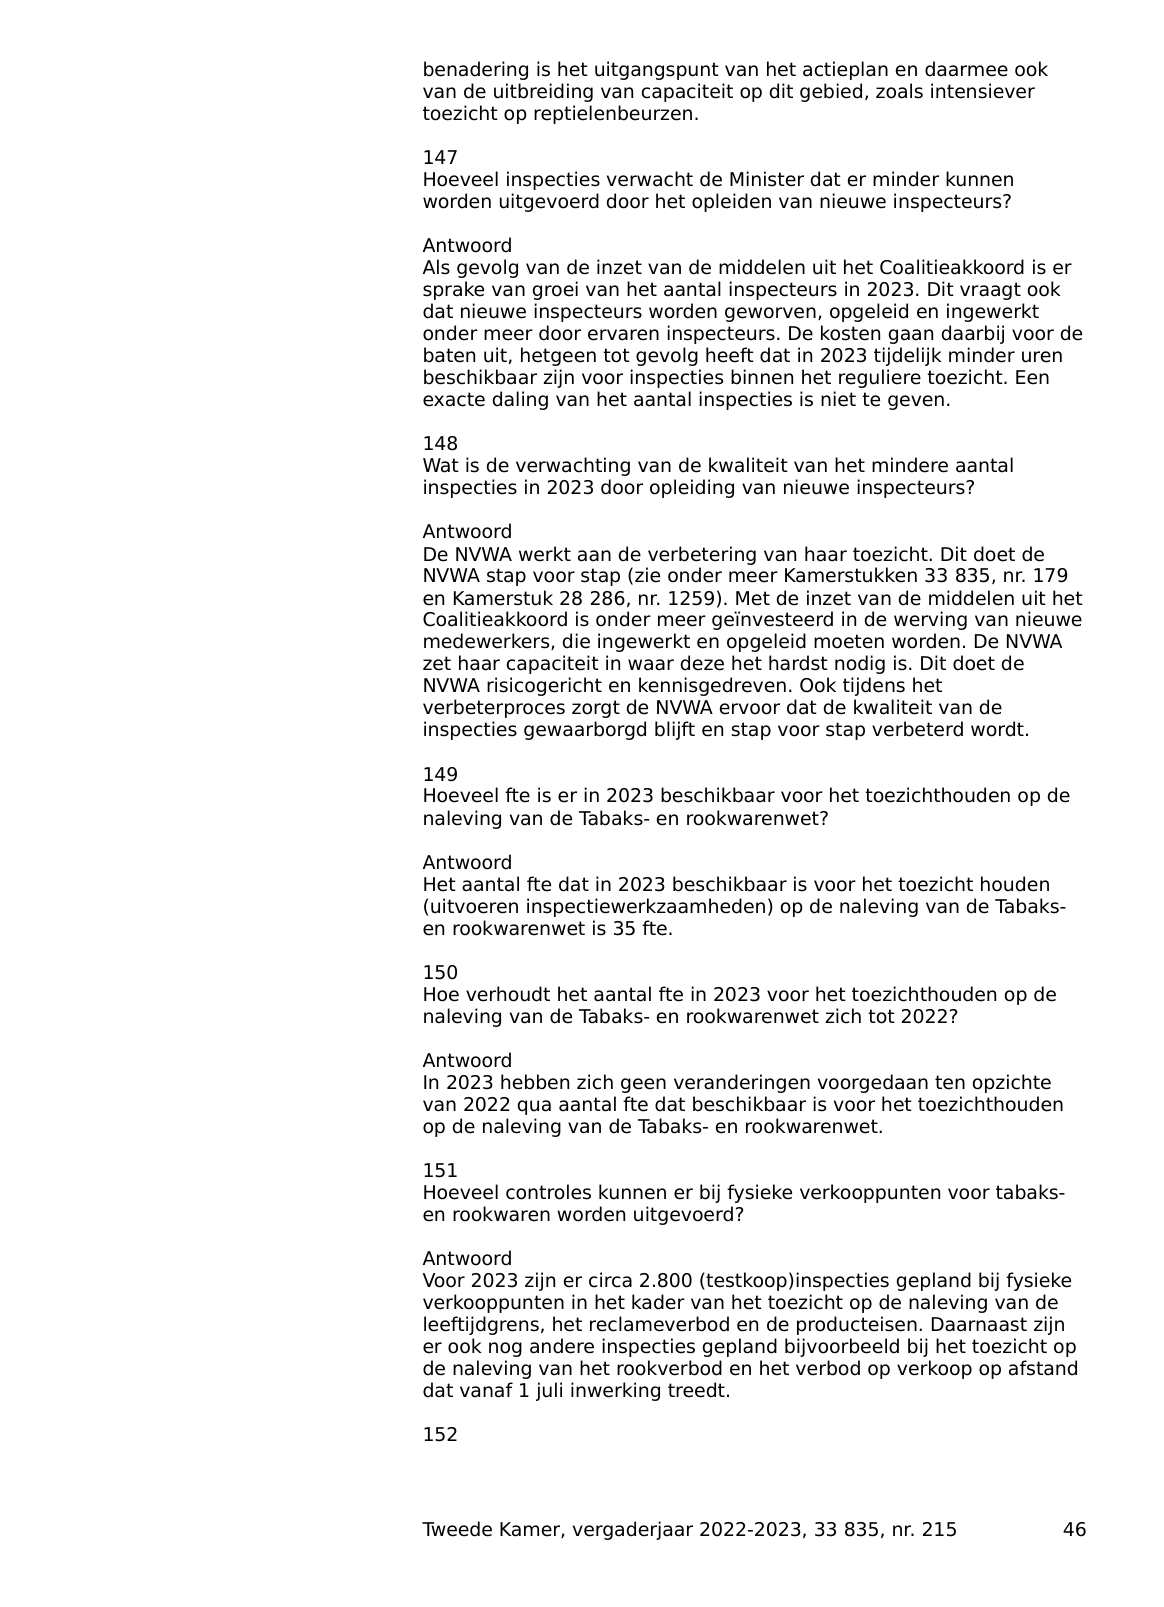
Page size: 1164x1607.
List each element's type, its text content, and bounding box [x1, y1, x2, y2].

text 149 [422, 763, 1087, 785]
text De NVWA werkt aan de verbetering van haar toezicht. Dit doet de NVWA stap voor stap (zie onder meer Kamerstukken 33 835, nr. 179 en Kamerstuk 28 286, nr. 1259). Met de inzet van de middelen uit het Coalitieakkoord is onder meer geïnvesteerd in de werving van nieuwe medewerkers, die ingewerkt en opgeleid moeten worden. De NVWA zet haar capaciteit in waar deze het hardst nodig is. Dit doet de NVWA risicogericht en kennisgedreven. Ook tijdens het verbeterproces zorgt de NVWA ervoor dat de kwaliteit van de inspecties gewaarborgd blijft en stap voor stap verbeterd wordt. [422, 543, 1087, 741]
text In 2023 hebben zich geen veranderingen voorgedaan ten opzichte van 2022 qua aantal fte dat beschikbaar is voor het toezichthouden op de naleving van de Tabaks- en rookwarenwet. [422, 1072, 1087, 1138]
text 151 [422, 1160, 1087, 1182]
text 148 [422, 433, 1087, 455]
text Antwoord [422, 1248, 1087, 1270]
text Als gevolg van de inzet van de middelen uit het Coalitieakkoord is er sprake van groei van het aantal inspecteurs in 2023. Dit vraagt ook dat nieuwe inspecteurs worden geworven, opgeleid en ingewerkt onder meer door ervaren inspecteurs. De kosten gaan daarbij voor de baten uit, hetgeen tot gevolg heeft dat in 2023 tijdelijk minder uren beschikbaar zijn voor inspecties binnen het reguliere toezicht. Een exacte daling van het aantal inspecties is niet te geven. [422, 257, 1087, 411]
text Antwoord [422, 852, 1087, 873]
text Antwoord [422, 235, 1087, 257]
text Hoeveel controles kunnen er bij fysieke verkooppunten voor tabaks- en rookwaren worden uitgevoerd? [422, 1182, 1087, 1226]
text Hoeveel fte is er in 2023 beschikbaar voor het toezichthouden op de naleving van de Tabaks- en rookwarenwet? [422, 785, 1087, 829]
text 152 [422, 1424, 1087, 1446]
text Wat is de verwachting van de kwaliteit van het mindere aantal inspecties in 2023 door opleiding van nieuwe inspecteurs? [422, 455, 1087, 499]
text Hoe verhoudt het aantal fte in 2023 voor het toezichthouden op de naleving van de Tabaks- en rookwarenwet zich tot 2022? [422, 984, 1087, 1028]
text 150 [422, 962, 1087, 984]
text Voor 2023 zijn er circa 2.800 (testkoop)inspecties gepland bij fysieke verkooppunten in het kader van het toezicht op de naleving van de leeftijdgrens, het reclameverbod en de producteisen. Daarnaast zijn er ook nog andere inspecties gepland bijvoorbeeld bij het toezicht op de naleving van het rookverbod en het verbod op verkoop op afstand dat vanaf 1 juli inwerking treedt. [422, 1270, 1087, 1402]
text 147 [422, 147, 1087, 169]
text Antwoord [422, 521, 1087, 543]
text benadering is het uitgangspunt van het actieplan en daarmee ook van de uitbreiding van capaciteit op dit gebied, zoals intensiever toezicht op reptielenbeurzen. [422, 59, 1087, 125]
text Het aantal fte dat in 2023 beschikbaar is voor het toezicht houden (uitvoeren inspectiewerkzaamheden) op de naleving van de Tabaks- en rookwarenwet is 35 fte. [422, 873, 1087, 939]
text Antwoord [422, 1050, 1087, 1072]
text Hoeveel inspecties verwacht de Minister dat er minder kunnen worden uitgevoerd door het opleiden van nieuwe inspecteurs? [422, 169, 1087, 213]
